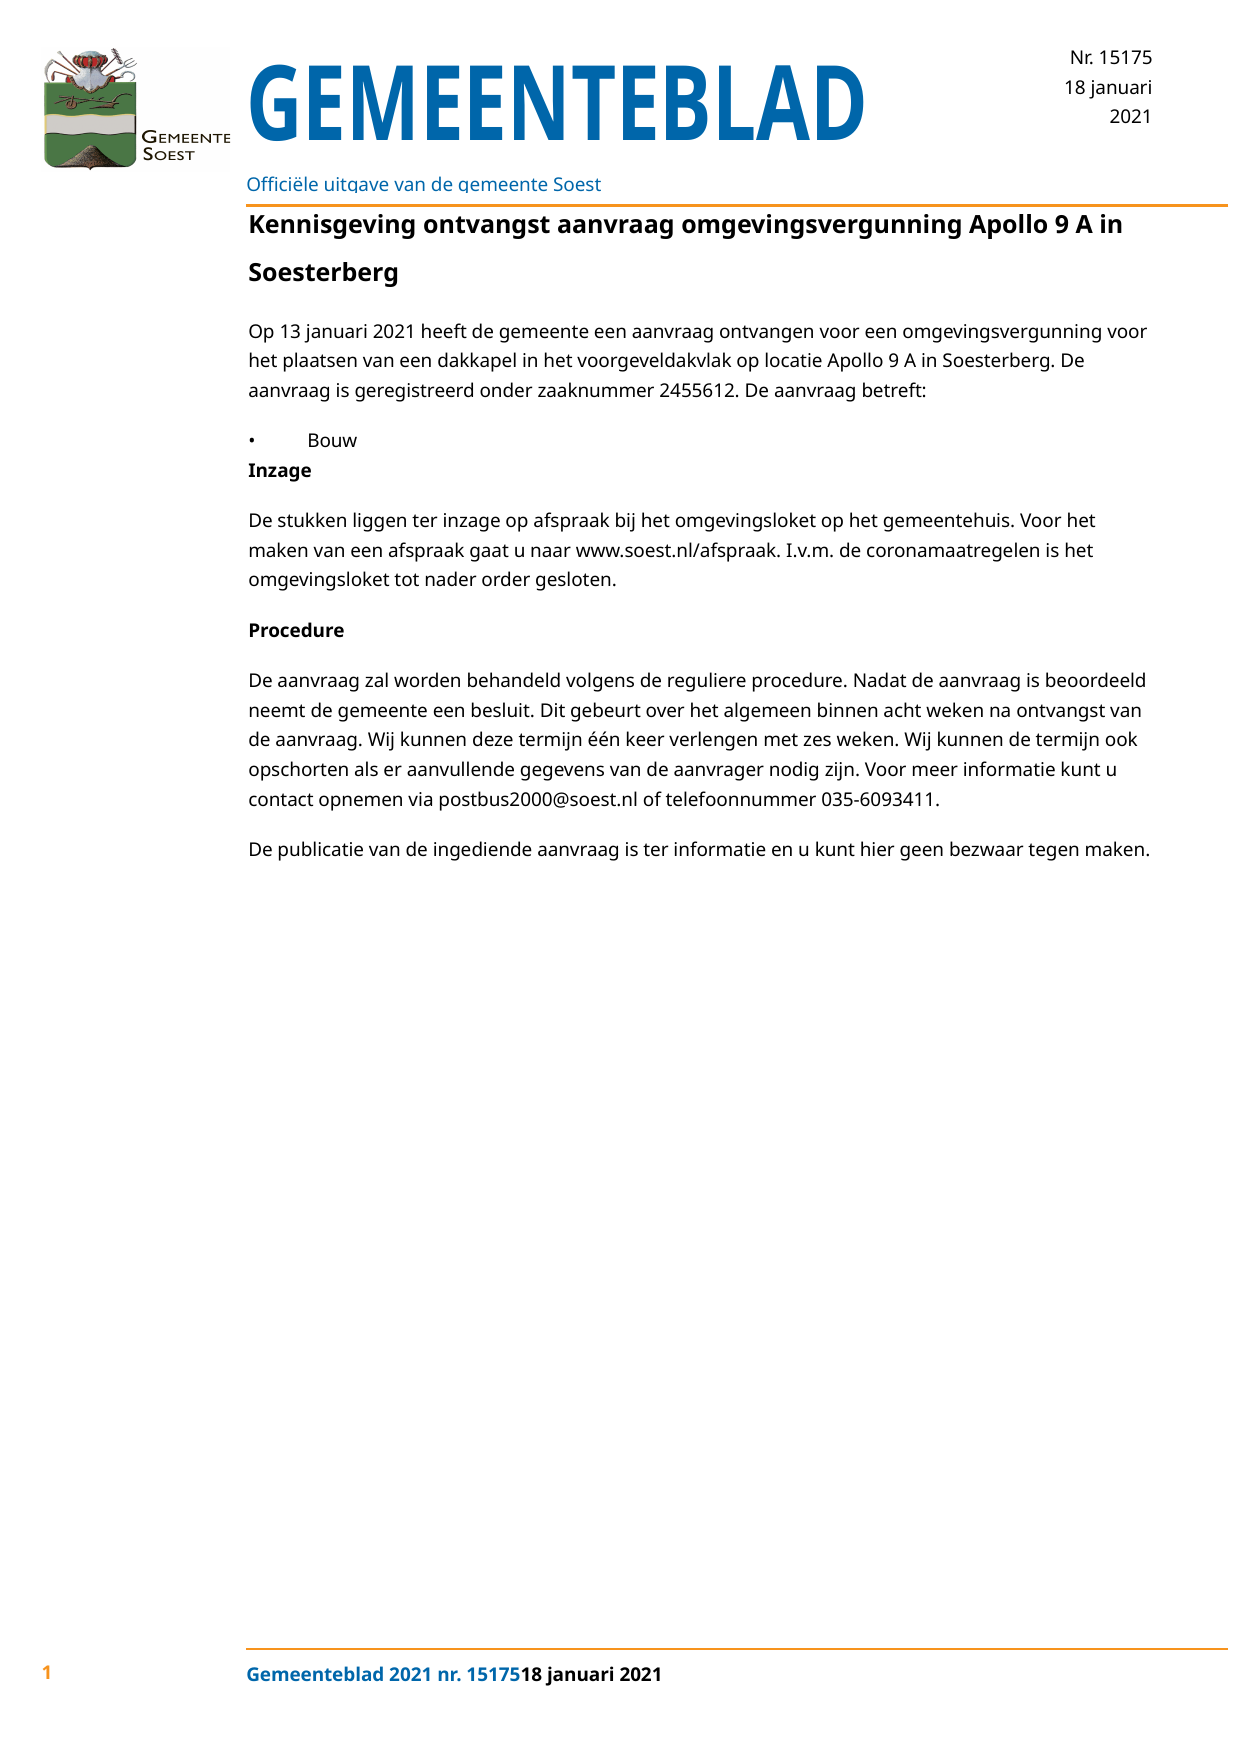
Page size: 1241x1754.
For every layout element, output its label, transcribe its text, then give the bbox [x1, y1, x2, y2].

list Bouw [248, 427, 1152, 453]
text De publicatie van de ingediende aanvraag is ter informatie en u kunt hier geen bezwaar tegen maken. [248, 836, 1152, 862]
text De stukken liggen ter inzage op afspraak bij het omgevingsloket op het gemeentehuis. Voor het maken van een afspraak gaat u naar www.soest.nl/afspraak. I.v.m. de coronamaatregelen is het omgevingsloket tot nader order gesloten. [248, 507, 1152, 592]
text De aanvraag zal worden behandeld volgens de reguliere procedure. Nadat de aanvraag is beoordeeld neemt de gemeente een besluit. Dit gebeurt over het algemeen binnen acht weken na ontvangst van de aanvraag. Wij kunnen deze termijn één keer verlengen met zes weken. Wij kunnen de termijn ook opschorten als er aanvullende gegevens van de aanvrager nodig zijn. Voor meer informatie kunt u contact opnemen via postbus2000@soest.nl of telefoonnummer 035-6093411. [248, 667, 1152, 812]
text Kennisgeving ontvangst aanvraag omgevingsvergunning Apollo 9 A in Soesterberg [248, 207, 1152, 288]
picture [41, 47, 231, 172]
text Inzage [248, 457, 1152, 483]
text Op 13 januari 2021 heeft de gemeente een aanvraag ontvangen voor een omgevingsvergunning voor het plaatsen van een dakkapel in het voorgeveldakvlak op locatie Apollo 9 A in Soesterberg. De aanvraag is geregistreerd onder zaaknummer 2455612. De aanvraag betreft: [248, 318, 1152, 403]
text Procedure [248, 617, 1152, 643]
